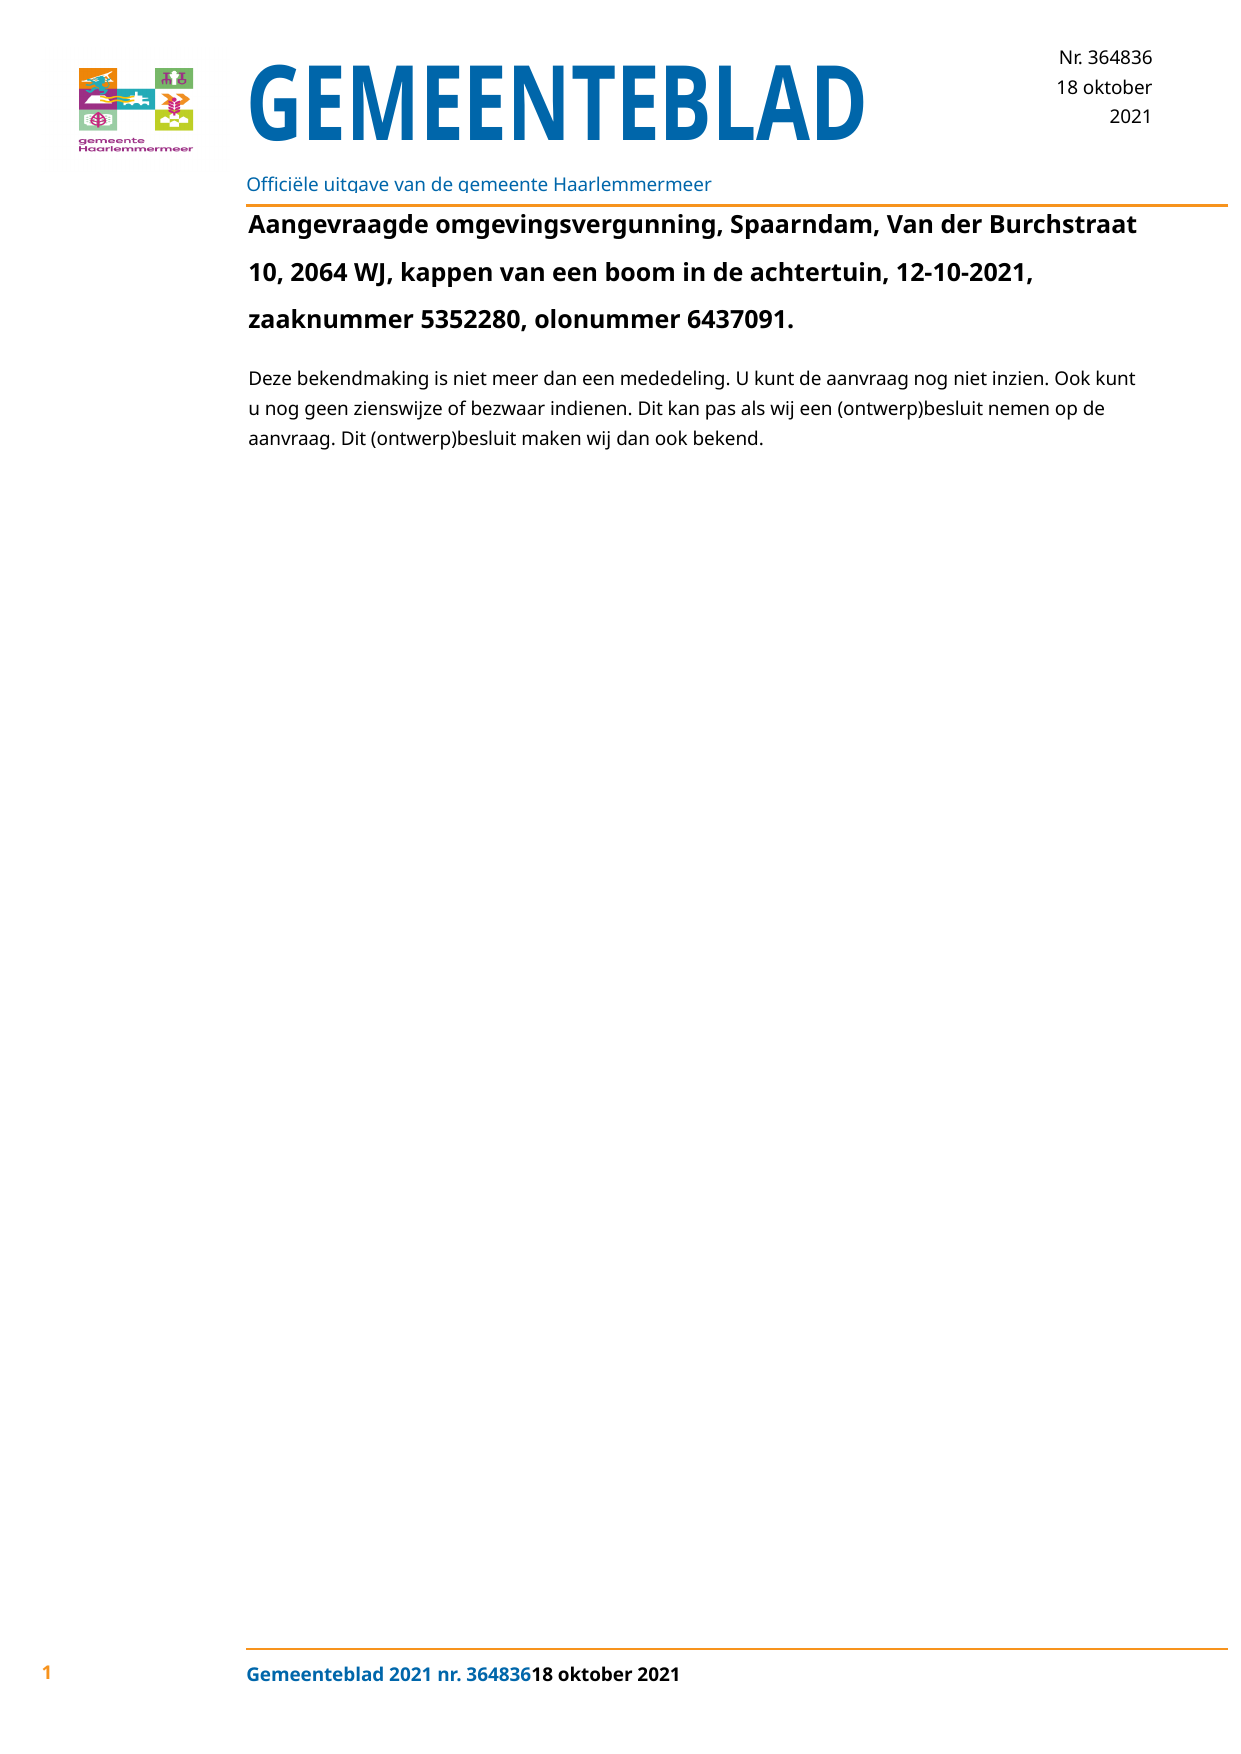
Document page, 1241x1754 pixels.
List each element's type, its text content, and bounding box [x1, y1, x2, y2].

text Aangevraagde omgevingsvergunning, Spaarndam, Van der Burchstraat 10, 2064 WJ, kappen van een boom in de achtertuin, 12-10-2021, zaaknummer 5352280, olonummer 6437091. [248, 207, 1152, 336]
text Deze bekendmaking is niet meer dan een mededeling. U kunt de aanvraag nog niet inzien. Ook kunt u nog geen zienswijze of bezwaar indienen. Dit kan pas als wij een (ontwerp)besluit nemen op de aanvraag. Dit (ontwerp)besluit maken wij dan ook bekend. [248, 366, 1152, 450]
picture [41, 47, 231, 172]
